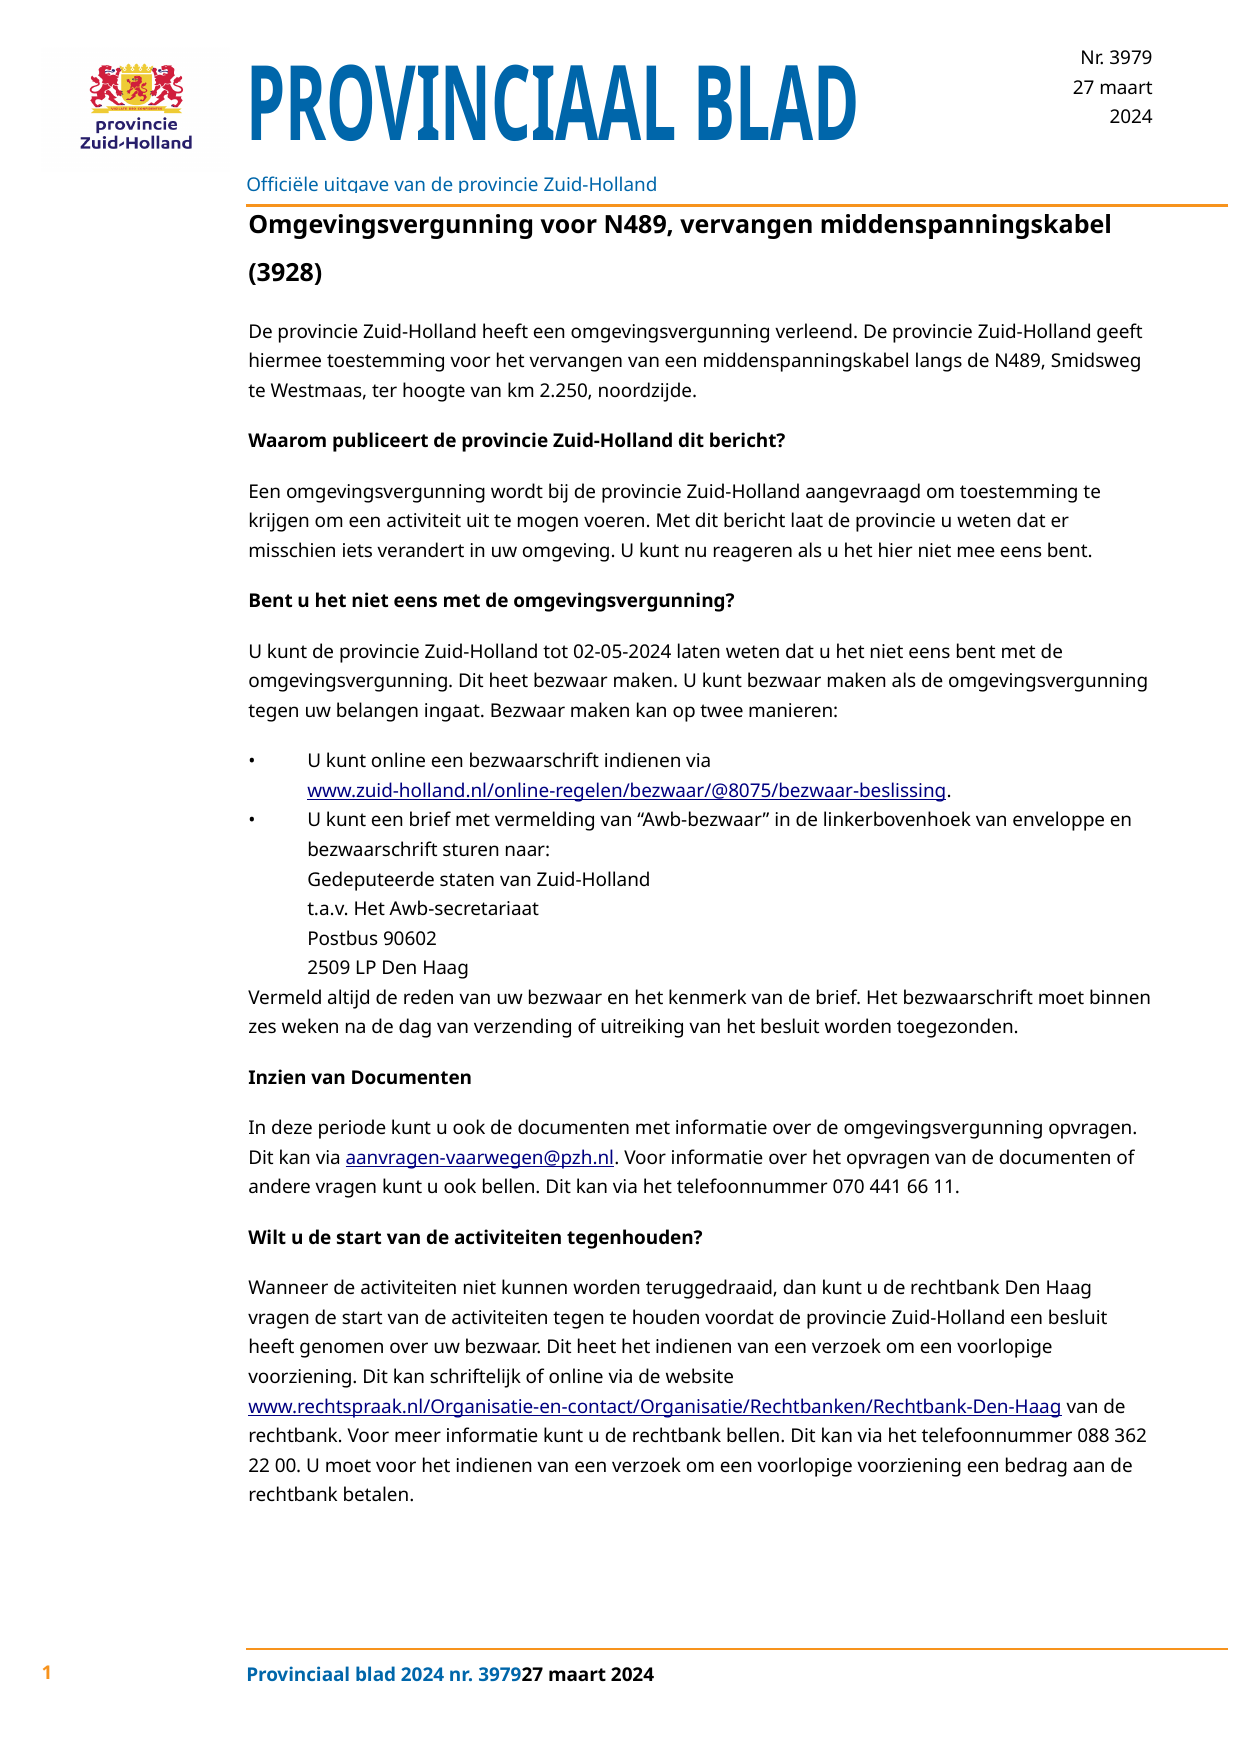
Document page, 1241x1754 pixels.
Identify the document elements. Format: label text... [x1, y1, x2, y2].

text Vermeld altijd de reden van uw bezwaar en het kenmerk van de brief. Het bezwaarschrift moet binnen zes weken na de dag van verzending of uitreiking van het besluit worden toegezonden. [248, 984, 1152, 1039]
list Gedeputeerde staten van Zuid-Holland [248, 866, 1152, 892]
text In deze periode kunt u ook de documenten met informatie over de omgevingsvergunning opvragen. Dit kan via aanvragen-vaarwegen@pzh.nl. Voor informatie over het opvragen van de documenten of andere vragen kunt u ook bellen. Dit kan via het telefoonnummer 070 441 66 11. [248, 1114, 1152, 1199]
list t.a.v. Het Awb-secretariaat [248, 895, 1152, 921]
text Wanneer de activiteiten niet kunnen worden teruggedraaid, dan kunt u de rechtbank Den Haag vragen de start van de activiteiten tegen te houden voordat de provincie Zuid-Holland een besluit heeft genomen over uw bezwaar. Dit heet het indienen van een verzoek om een voorlopige voorziening. Dit kan schriftelijk of online via de website www.rechtspraak.nl/Organisatie-en-contact/Organisatie/Rechtbanken/Rechtbank-Den-Haag van de rechtbank. Voor meer informatie kunt u de rechtbank bellen. Dit kan via het telefoonnummer 088 362 22 00. U moet voor het indienen van een verzoek om een voorlopige voorziening een bedrag aan de rechtbank betalen. [248, 1274, 1152, 1507]
text U kunt de provincie Zuid-Holland tot 02-05-2024 laten weten dat u het niet eens bent met de omgevingsvergunning. Dit heet bezwaar maken. U kunt bezwaar maken als de omgevingsvergunning tegen uw belangen ingaat. Bezwaar maken kan op twee manieren: [248, 638, 1152, 723]
text De provincie Zuid-Holland heeft een omgevingsvergunning verleend. De provincie Zuid-Holland geeft hiermee toestemming voor het vervangen van een middenspanningskabel langs de N489, Smidsweg te Westmaas, ter hoogte van km 2.250, noordzijde. [248, 318, 1152, 403]
text Waarom publiceert de provincie Zuid-Holland dit bericht? [248, 427, 1152, 453]
list U kunt online een bezwaarschrift indienen via www.zuid-holland.nl/online-regelen/bezwaar/@8075/bezwaar-beslissing. [248, 747, 1152, 803]
text Wilt u de start van de activiteiten tegenhouden? [248, 1224, 1152, 1250]
text Bent u het niet eens met de omgevingsvergunning? [248, 587, 1152, 613]
text Inzien van Documenten [248, 1064, 1152, 1090]
picture [41, 47, 231, 172]
list U kunt een brief met vermelding van “Awb-bezwaar” in de linkerbovenhoek van enveloppe en bezwaarschrift sturen naar: [248, 807, 1152, 862]
list 2509 LP Den Haag [248, 954, 1152, 980]
text Omgevingsvergunning voor N489, vervangen middenspanningskabel (3928) [248, 207, 1152, 288]
text Een omgevingsvergunning wordt bij de provincie Zuid-Holland aangevraagd om toestemming te krijgen om een activiteit uit te mogen voeren. Met dit bericht laat de provincie u weten dat er misschien iets verandert in uw omgeving. U kunt nu reageren als u het hier niet mee eens bent. [248, 478, 1152, 563]
list Postbus 90602 [248, 925, 1152, 951]
